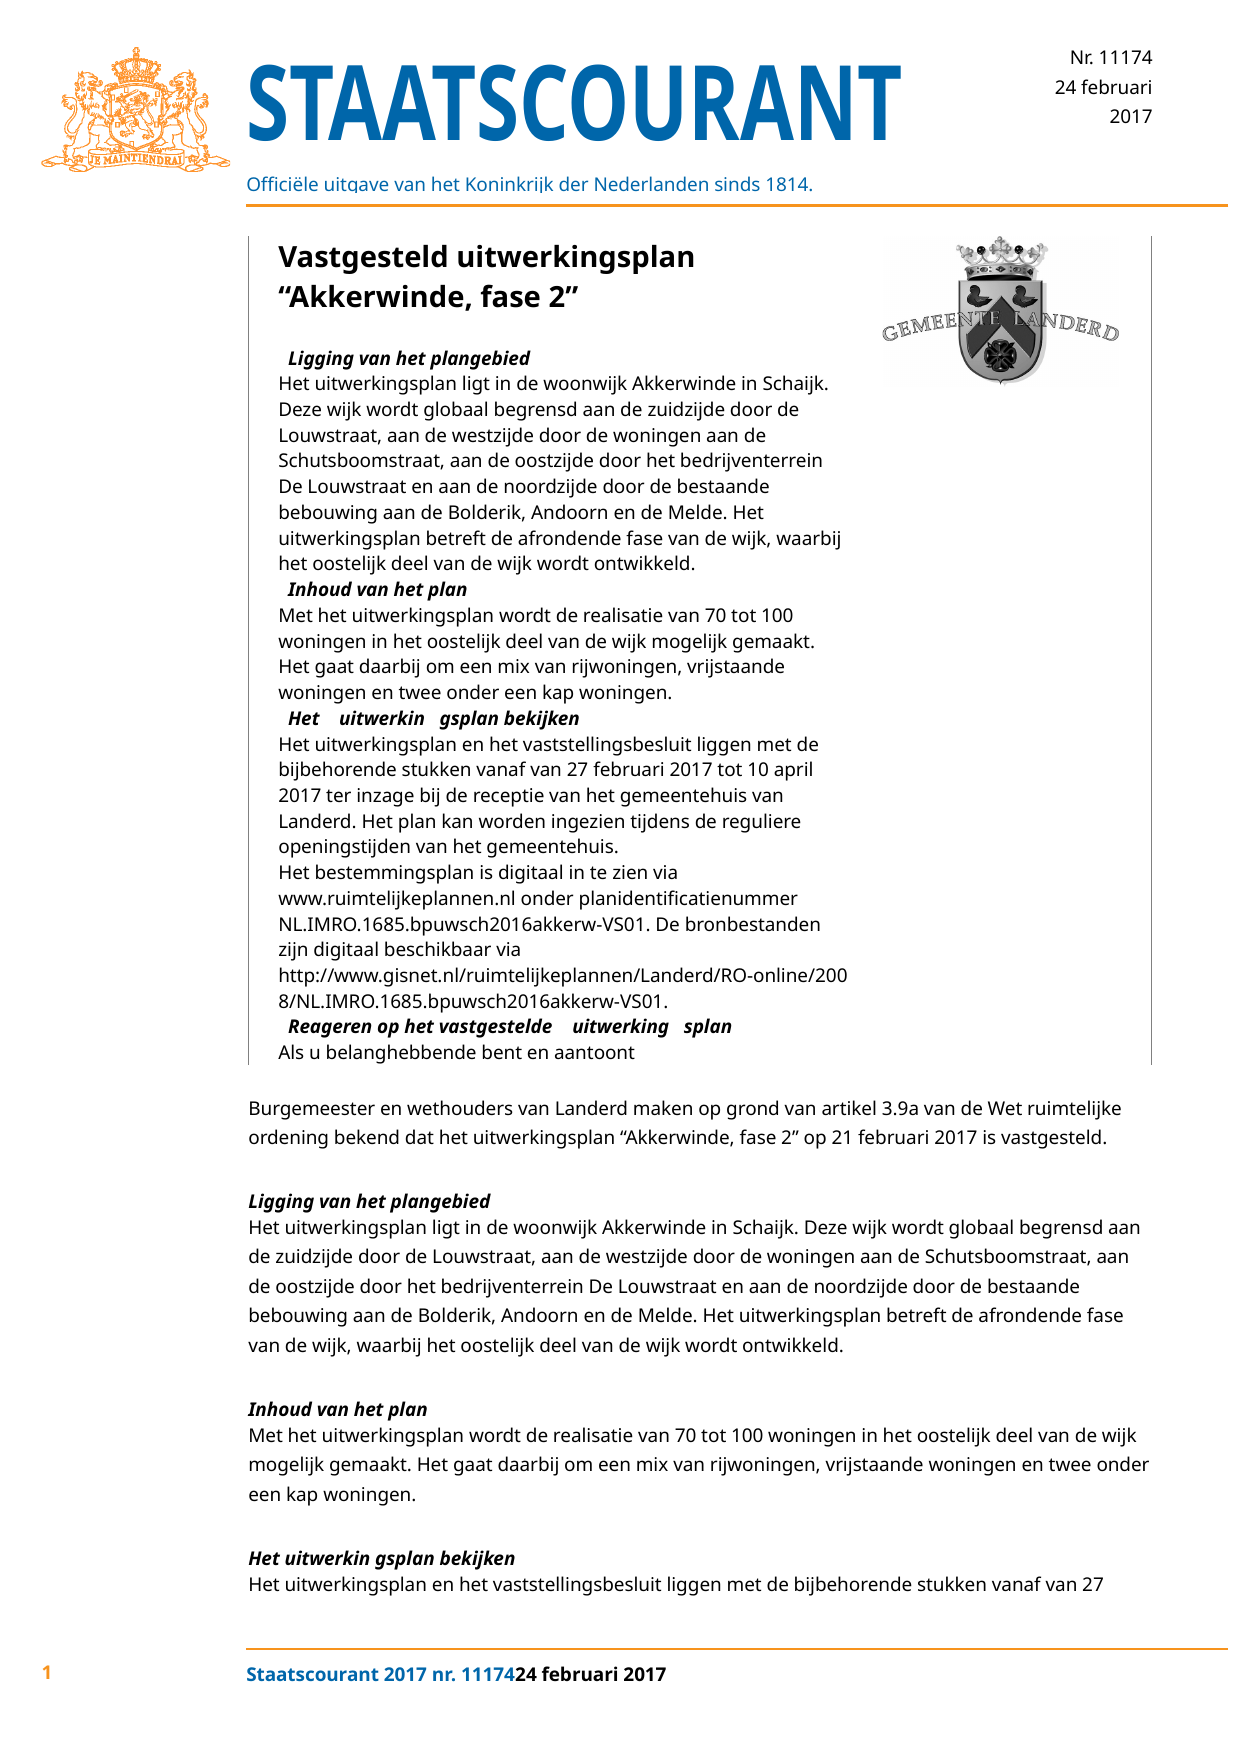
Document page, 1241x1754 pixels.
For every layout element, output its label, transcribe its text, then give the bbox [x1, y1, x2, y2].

text Met het uitwerkingsplan wordt de realisatie van 70 tot 100 woningen in het oostelijk deel van de wijk mogelijk gemaakt. Het gaat daarbij om een mix van rijwoningen, vrijstaande woningen en twee onder een kap woningen. [248, 1422, 1152, 1507]
text Het uitwerkingsplan ligt in de woonwijk Akkerwinde in Schaijk. Deze wijk wordt globaal begrensd aan de zuidzijde door de Louwstraat, aan de westzijde door de woningen aan de Schutsboomstraat, aan de oostzijde door het bedrijventerrein De Louwstraat en aan de noordzijde door de bestaande bebouwing aan de Bolderik, Andoorn en de Melde. Het uitwerkingsplan betreft de afrondende fase van de wijk, waarbij het oostelijk deel van de wijk wordt ontwikkeld. [248, 1214, 1152, 1358]
text Inhoud van het plan [248, 1396, 1152, 1422]
text Ligging van het plangebied [248, 1188, 1152, 1214]
table_header [850, 236, 1151, 1065]
picture [41, 47, 231, 172]
table_header Vastgesteld uitwerkingsplan “Akkerwinde, fase 2” Ligging van het plangebied Het uitwerkingsplan ligt in de woonwijk Akkerwinde in Schaijk. Deze wijk wordt globaal begrensd aan de zuidzijde door de Louwstraat, aan de westzijde door de woningen aan de Schutsboomstraat, aan de oostzijde door het bedrijventerrein De Louwstraat en aan de noordzijde door de bestaande bebouwing aan de Bolderik, Andoorn en de Melde. Het uitwerkingsplan betreft de afrondende fase van de wijk, waarbij het oostelijk deel van de wijk wordt ontwikkeld. Inhoud van het plan Met het uitwerkingsplan wordt de realisatie van 70 tot 100 woningen in het oostelijk deel van de wijk mogelijk gemaakt. Het gaat daarbij om een mix van rijwoningen, vrijstaande woningen en twee onder een kap woningen. Het uitwerkin gsplan bekijken Het uitwerkingsplan en het vaststellingsbesluit liggen met de bijbehorende stukken vanaf van 27 februari 2017 tot 10 april 2017 ter inzage bij de receptie van het gemeentehuis van Landerd. Het plan kan worden ingezien tijdens de reguliere openingstijden van het gemeentehuis. Het bestemmingsplan is digitaal in te zien via www.ruimtelijkeplannen.nl onder planidentificatienummer NL.IMRO.1685.bpuwsch2016akkerw-VS01. De bronbestanden zijn digitaal beschikbaar via http://www.gisnet.nl/ruimtelijkeplannen/Landerd/RO-online/2008/NL.IMRO.1685.bpuwsch2016akkerw-VS01. Reageren op het vastgestelde uitwerking splan Als u belanghebbende bent en aantoont [249, 236, 850, 1065]
text Het uitwerkin gsplan bekijken [248, 1545, 1152, 1571]
text Het uitwerkingsplan en het vaststellingsbesluit liggen met de bijbehorende stukken vanaf van 27 [248, 1571, 1152, 1597]
picture [882, 236, 1119, 387]
text Burgemeester en wethouders van Landerd maken op grond van artikel 3.9a van de Wet ruimtelijke ordening bekend dat het uitwerkingsplan “Akkerwinde, fase 2” op 21 februari 2017 is vastgesteld. [248, 1095, 1152, 1150]
